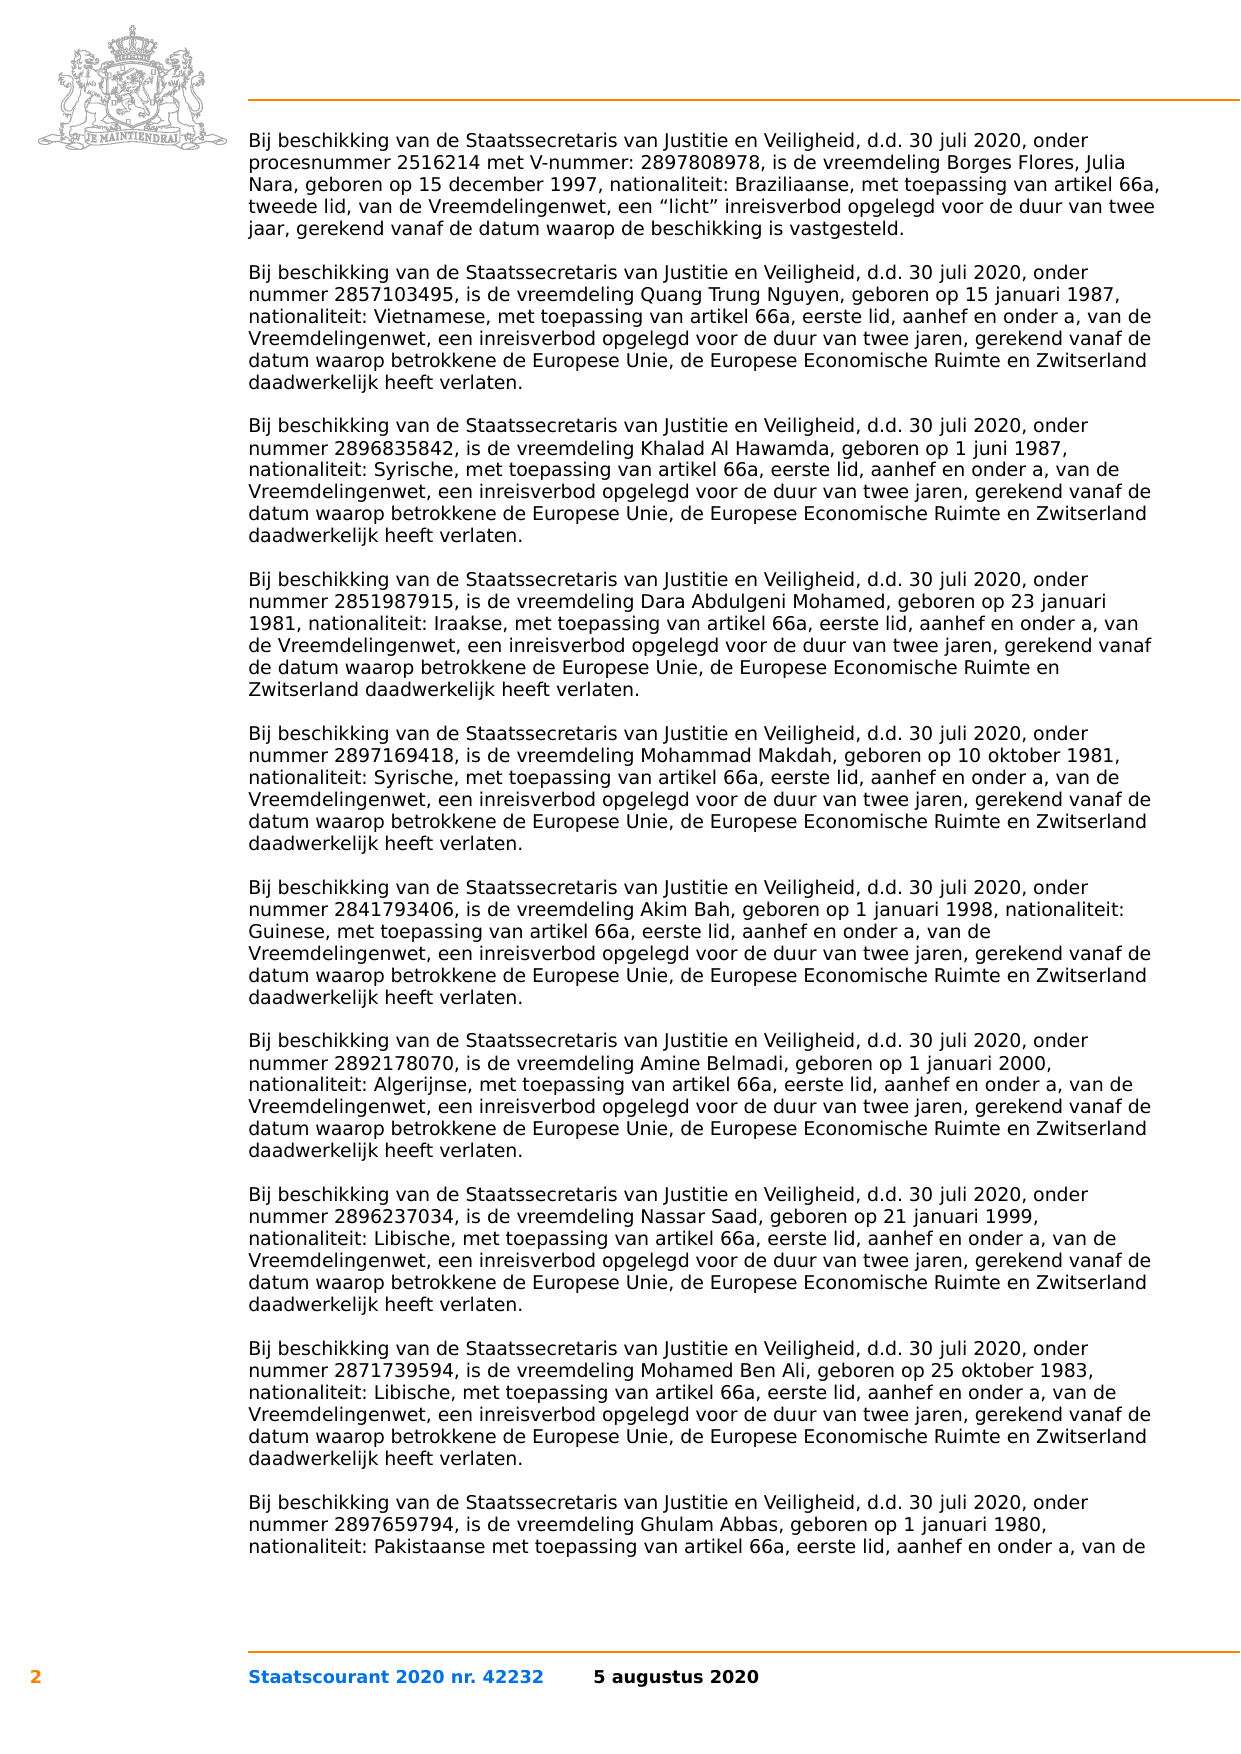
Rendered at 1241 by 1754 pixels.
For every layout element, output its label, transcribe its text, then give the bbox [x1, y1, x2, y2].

text Bij beschikking van de Staatssecretaris van Justitie en Veiligheid, d.d. 30 juli 2020, onder procesnummer 2516214 met V-nummer: 2897808978, is de vreemdeling Borges Flores, Julia Nara, geboren op 15 december 1997, nationaliteit: Braziliaanse, met toepassing van artikel 66a, tweede lid, van de Vreemdelingenwet, een “licht” inreisverbod opgelegd voor de duur van twee jaar, gerekend vanaf de datum waarop de beschikking is vastgesteld. [248, 130, 1163, 240]
picture [38, 25, 227, 150]
text Bij beschikking van de Staatssecretaris van Justitie en Veiligheid, d.d. 30 juli 2020, onder nummer 2897659794, is de vreemdeling Ghulam Abbas, geboren op 1 januari 1980, nationaliteit: Pakistaanse met toepassing van artikel 66a, eerste lid, aanhef en onder a, van de [248, 1492, 1163, 1558]
text Bij beschikking van de Staatssecretaris van Justitie en Veiligheid, d.d. 30 juli 2020, onder nummer 2851987915, is de vreemdeling Dara Abdulgeni Mohamed, geboren op 23 januari 1981, nationaliteit: Iraakse, met toepassing van artikel 66a, eerste lid, aanhef en onder a, van de Vreemdelingenwet, een inreisverbod opgelegd voor de duur van twee jaren, gerekend vanaf de datum waarop betrokkene de Europese Unie, de Europese Economische Ruimte en Zwitserland daadwerkelijk heeft verlaten. [248, 569, 1163, 701]
text Bij beschikking van de Staatssecretaris van Justitie en Veiligheid, d.d. 30 juli 2020, onder nummer 2871739594, is de vreemdeling Mohamed Ben Ali, geboren op 25 oktober 1983, nationaliteit: Libische, met toepassing van artikel 66a, eerste lid, aanhef en onder a, van de Vreemdelingenwet, een inreisverbod opgelegd voor de duur van twee jaren, gerekend vanaf de datum waarop betrokkene de Europese Unie, de Europese Economische Ruimte en Zwitserland daadwerkelijk heeft verlaten. [248, 1338, 1163, 1470]
text Bij beschikking van de Staatssecretaris van Justitie en Veiligheid, d.d. 30 juli 2020, onder nummer 2841793406, is de vreemdeling Akim Bah, geboren op 1 januari 1998, nationaliteit: Guinese, met toepassing van artikel 66a, eerste lid, aanhef en onder a, van de Vreemdelingenwet, een inreisverbod opgelegd voor de duur van twee jaren, gerekend vanaf de datum waarop betrokkene de Europese Unie, de Europese Economische Ruimte en Zwitserland daadwerkelijk heeft verlaten. [248, 877, 1163, 1008]
text Bij beschikking van de Staatssecretaris van Justitie en Veiligheid, d.d. 30 juli 2020, onder nummer 2892178070, is de vreemdeling Amine Belmadi, geboren op 1 januari 2000, nationaliteit: Algerijnse, met toepassing van artikel 66a, eerste lid, aanhef en onder a, van de Vreemdelingenwet, een inreisverbod opgelegd voor de duur van twee jaren, gerekend vanaf de datum waarop betrokkene de Europese Unie, de Europese Economische Ruimte en Zwitserland daadwerkelijk heeft verlaten. [248, 1030, 1163, 1162]
text Bij beschikking van de Staatssecretaris van Justitie en Veiligheid, d.d. 30 juli 2020, onder nummer 2896237034, is de vreemdeling Nassar Saad, geboren op 21 januari 1999, nationaliteit: Libische, met toepassing van artikel 66a, eerste lid, aanhef en onder a, van de Vreemdelingenwet, een inreisverbod opgelegd voor de duur van twee jaren, gerekend vanaf de datum waarop betrokkene de Europese Unie, de Europese Economische Ruimte en Zwitserland daadwerkelijk heeft verlaten. [248, 1184, 1163, 1316]
text Bij beschikking van de Staatssecretaris van Justitie en Veiligheid, d.d. 30 juli 2020, onder nummer 2897169418, is de vreemdeling Mohammad Makdah, geboren op 10 oktober 1981, nationaliteit: Syrische, met toepassing van artikel 66a, eerste lid, aanhef en onder a, van de Vreemdelingenwet, een inreisverbod opgelegd voor de duur van twee jaren, gerekend vanaf de datum waarop betrokkene de Europese Unie, de Europese Economische Ruimte en Zwitserland daadwerkelijk heeft verlaten. [248, 723, 1163, 855]
text Bij beschikking van de Staatssecretaris van Justitie en Veiligheid, d.d. 30 juli 2020, onder nummer 2857103495, is de vreemdeling Quang Trung Nguyen, geboren op 15 januari 1987, nationaliteit: Vietnamese, met toepassing van artikel 66a, eerste lid, aanhef en onder a, van de Vreemdelingenwet, een inreisverbod opgelegd voor de duur van twee jaren, gerekend vanaf de datum waarop betrokkene de Europese Unie, de Europese Economische Ruimte en Zwitserland daadwerkelijk heeft verlaten. [248, 262, 1163, 393]
text Bij beschikking van de Staatssecretaris van Justitie en Veiligheid, d.d. 30 juli 2020, onder nummer 2896835842, is de vreemdeling Khalad Al Hawamda, geboren op 1 juni 1987, nationaliteit: Syrische, met toepassing van artikel 66a, eerste lid, aanhef en onder a, van de Vreemdelingenwet, een inreisverbod opgelegd voor de duur van twee jaren, gerekend vanaf de datum waarop betrokkene de Europese Unie, de Europese Economische Ruimte en Zwitserland daadwerkelijk heeft verlaten. [248, 415, 1163, 547]
